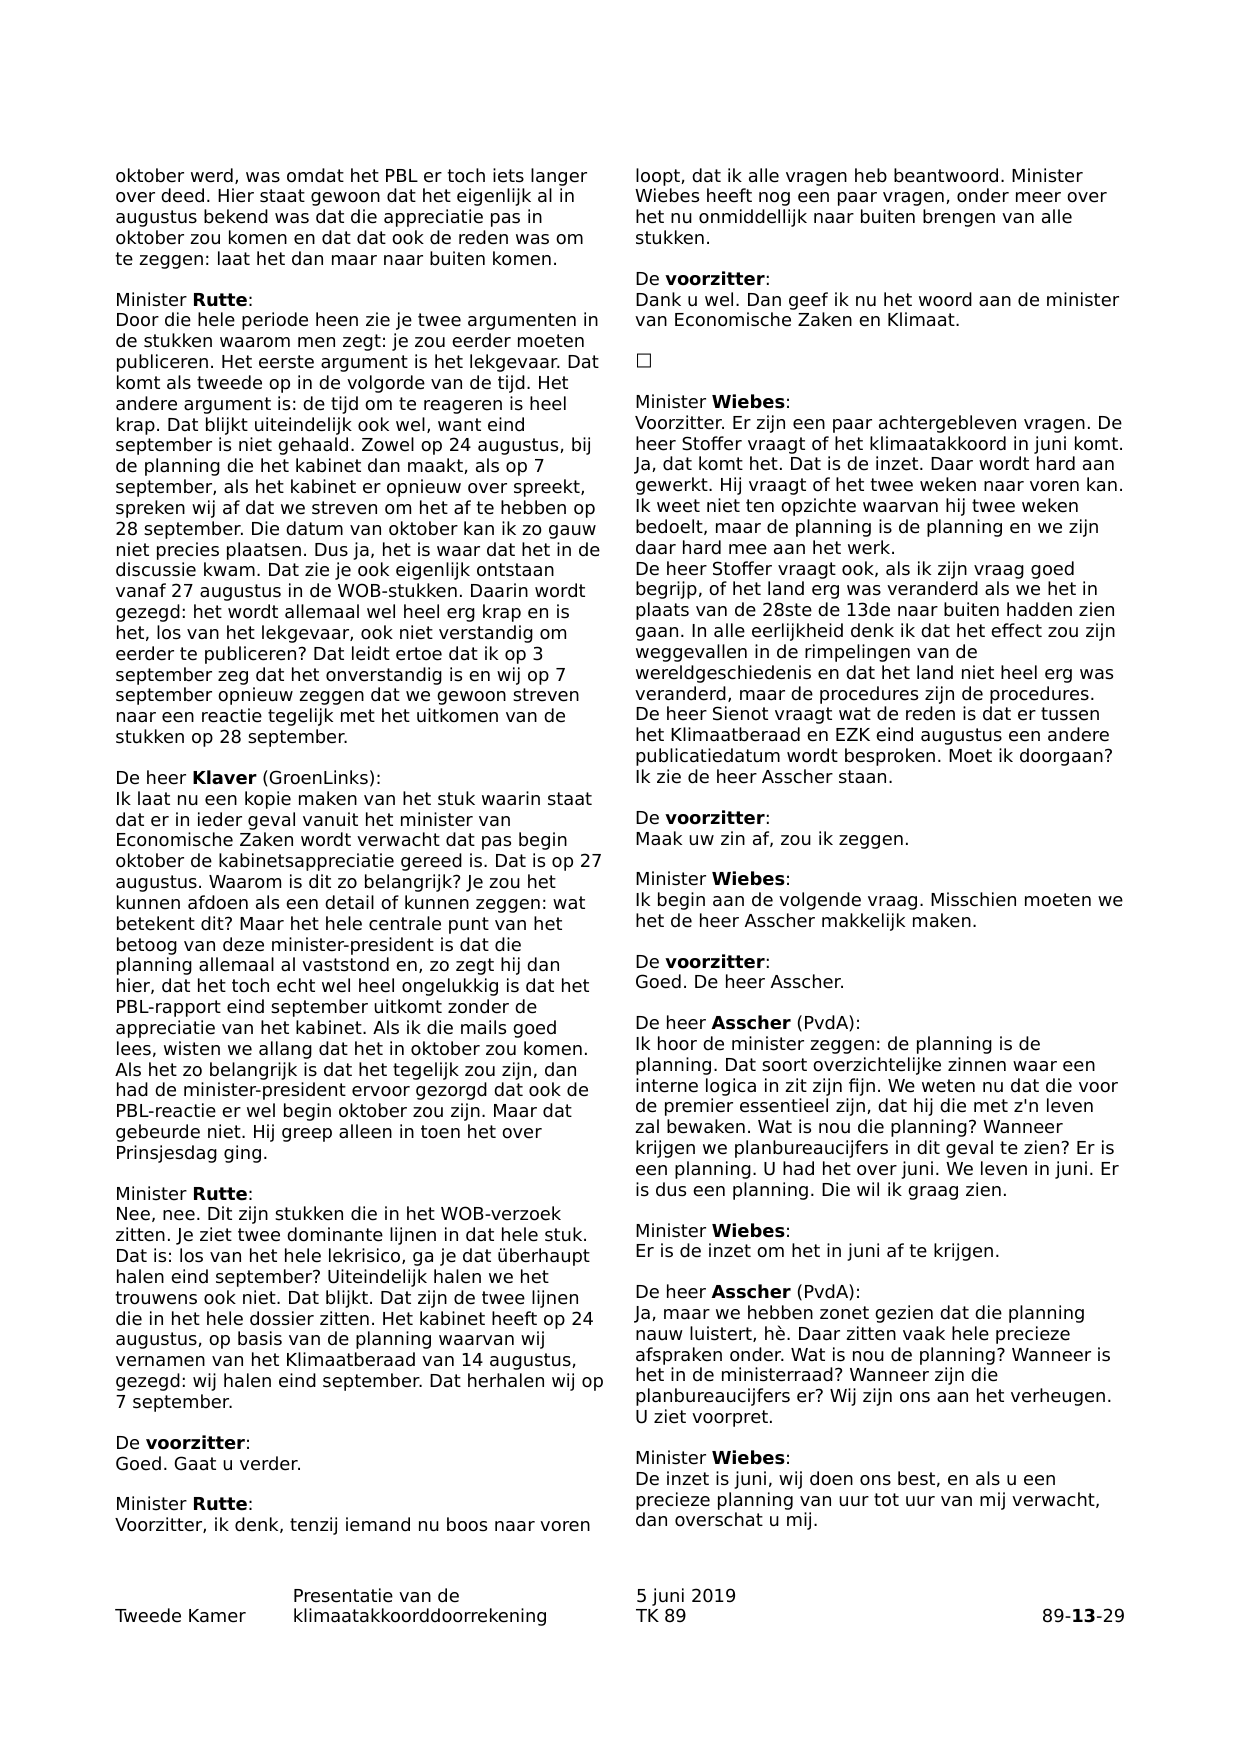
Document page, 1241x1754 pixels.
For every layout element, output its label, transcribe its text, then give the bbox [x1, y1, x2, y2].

text De heer Asscher (PvdA): [635, 1013, 1125, 1034]
text Door die hele periode heen zie je twee argumenten in de stukken waarom men zegt: je zou eerder moeten publiceren. Het eerste argument is het lekgevaar. Dat komt als tweede op in de volgorde van de tijd. Het andere argument is: de tijd om te reageren is heel krap. Dat blijkt uiteindelijk ook wel, want eind september is niet gehaald. Zowel op 24 augustus, bij de planning die het kabinet dan maakt, als op 7 september, als het kabinet er opnieuw over spreekt, spreken wij af dat we streven om het af te hebben op 28 september. Die datum van oktober kan ik zo gauw niet precies plaatsen. Dus ja, het is waar dat het in de discussie kwam. Dat zie je ook eigenlijk ontstaan vanaf 27 augustus in de WOB-stukken. Daarin wordt gezegd: het wordt allemaal wel heel erg krap en is het, los van het lekgevaar, ook niet verstandig om eerder te publiceren? Dat leidt ertoe dat ik op 3 september zeg dat het onverstandig is en wij op 7 september opnieuw zeggen dat we gewoon streven naar een reactie tegelijk met het uitkomen van de stukken op 28 september. [115, 310, 605, 748]
text De voorzitter: [115, 1432, 605, 1453]
text Nee, nee. Dit zijn stukken die in het WOB-verzoek zitten. Je ziet twee dominante lijnen in dat hele stuk. Dat is: los van het hele lekrisico, ga je dat überhaupt halen eind september? Uiteindelijk halen we het trouwens ook niet. Dat blijkt. Dat zijn de twee lijnen die in het hele dossier zitten. Het kabinet heeft op 24 augustus, op basis van de planning waarvan wij vernamen van het Klimaatberaad van 14 augustus, gezegd: wij halen eind september. Dat herhalen wij op 7 september. [115, 1204, 605, 1412]
text De voorzitter: [635, 951, 1125, 972]
text Dank u wel. Dan geef ik nu het woord aan de minister van Economische Zaken en Klimaat. [635, 289, 1125, 331]
text Minister Wiebes: [635, 869, 1125, 890]
text De heer Asscher (PvdA): [635, 1282, 1125, 1303]
text Goed. Gaat u verder. [115, 1453, 605, 1474]
text Ik begin aan de volgende vraag. Misschien moeten we het de heer Asscher makkelijk maken. [635, 890, 1125, 931]
text loopt, dat ik alle vragen heb beantwoord. Minister Wiebes heeft nog een paar vragen, onder meer over het nu onmiddellijk naar buiten brengen van alle stukken. [635, 165, 1125, 249]
text Minister Wiebes: [635, 392, 1125, 412]
text De heer Sienot vraagt wat de reden is dat er tussen het Klimaatberaad en EZK eind augustus een andere publicatiedatum wordt besproken. Moet ik doorgaan? Ik zie de heer Asscher staan. [635, 704, 1125, 787]
text Minister Rutte: [115, 1494, 605, 1515]
text Maak uw zin af, zou ik zeggen. [635, 828, 1125, 849]
text Minister Rutte: [115, 1183, 605, 1204]
text Er is de inzet om het in juni af te krijgen. [635, 1241, 1125, 1262]
text De inzet is juni, wij doen ons best, en als u een precieze planning van uur tot uur van mij verwacht, dan overschat u mij. [635, 1468, 1125, 1531]
text Voorzitter, ik denk, tenzij iemand nu boos naar voren [115, 1515, 605, 1536]
text Minister Rutte: [115, 289, 605, 310]
text De voorzitter: [635, 807, 1125, 828]
text De heer Stoffer vraagt ook, als ik zijn vraag goed begrijp, of het land erg was veranderd als we het in plaats van de 28ste de 13de naar buiten hadden zien gaan. In alle eerlijkheid denk ik dat het effect zou zijn weggevallen in de rimpelingen van de wereldgeschiedenis en dat het land niet heel erg was veranderd, maar de procedures zijn de procedures. [635, 558, 1125, 704]
text Minister Wiebes: [635, 1220, 1125, 1241]
text oktober werd, was omdat het PBL er toch iets langer over deed. Hier staat gewoon dat het eigenlijk al in augustus bekend was dat die appreciatie pas in oktober zou komen en dat dat ook de reden was om te zeggen: laat het dan maar naar buiten komen. [115, 165, 605, 269]
text Voorzitter. Er zijn een paar achtergebleven vragen. De heer Stoffer vraagt of het klimaatakkoord in juni komt. Ja, dat komt het. Dat is de inzet. Daar wordt hard aan gewerkt. Hij vraagt of het twee weken naar voren kan. Ik weet niet ten opzichte waarvan hij twee weken bedoelt, maar de planning is de planning en we zijn daar hard mee aan het werk. [635, 412, 1125, 558]
text Minister Wiebes: [635, 1448, 1125, 1468]
text De heer Klaver (GroenLinks): [115, 768, 605, 788]
text ⬜ [635, 351, 1125, 372]
text Goed. De heer Asscher. [635, 972, 1125, 993]
text Ik laat nu een kopie maken van het stuk waarin staat dat er in ieder geval vanuit het minister van Economische Zaken wordt verwacht dat pas begin oktober de kabinetsappreciatie gereed is. Dat is op 27 augustus. Waarom is dit zo belangrijk? Je zou het kunnen afdoen als een detail of kunnen zeggen: wat betekent dit? Maar het hele centrale punt van het betoog van deze minister-president is dat die planning allemaal al vaststond en, zo zegt hij dan hier, dat het toch echt wel heel ongelukkig is dat het PBL-rapport eind september uitkomt zonder de appreciatie van het kabinet. Als ik die mails goed lees, wisten we allang dat het in oktober zou komen. Als het zo belangrijk is dat het tegelijk zou zijn, dan had de minister-president ervoor gezorgd dat ook de PBL-reactie er wel begin oktober zou zijn. Maar dat gebeurde niet. Hij greep alleen in toen het over Prinsjesdag ging. [115, 788, 605, 1163]
text Ja, maar we hebben zonet gezien dat die planning nauw luistert, hè. Daar zitten vaak hele precieze afspraken onder. Wat is nou de planning? Wanneer is het in de ministerraad? Wanneer zijn die planbureaucijfers er? Wij zijn ons aan het verheugen. U ziet voorpret. [635, 1303, 1125, 1428]
text Ik hoor de minister zeggen: de planning is de planning. Dat soort overzichtelijke zinnen waar een interne logica in zit zijn fijn. We weten nu dat die voor de premier essentieel zijn, dat hij die met z'n leven zal bewaken. Wat is nou die planning? Wanneer krijgen we planbureaucijfers in dit geval te zien? Er is een planning. U had het over juni. We leven in juni. Er is dus een planning. Die wil ik graag zien. [635, 1034, 1125, 1200]
text De voorzitter: [635, 269, 1125, 289]
